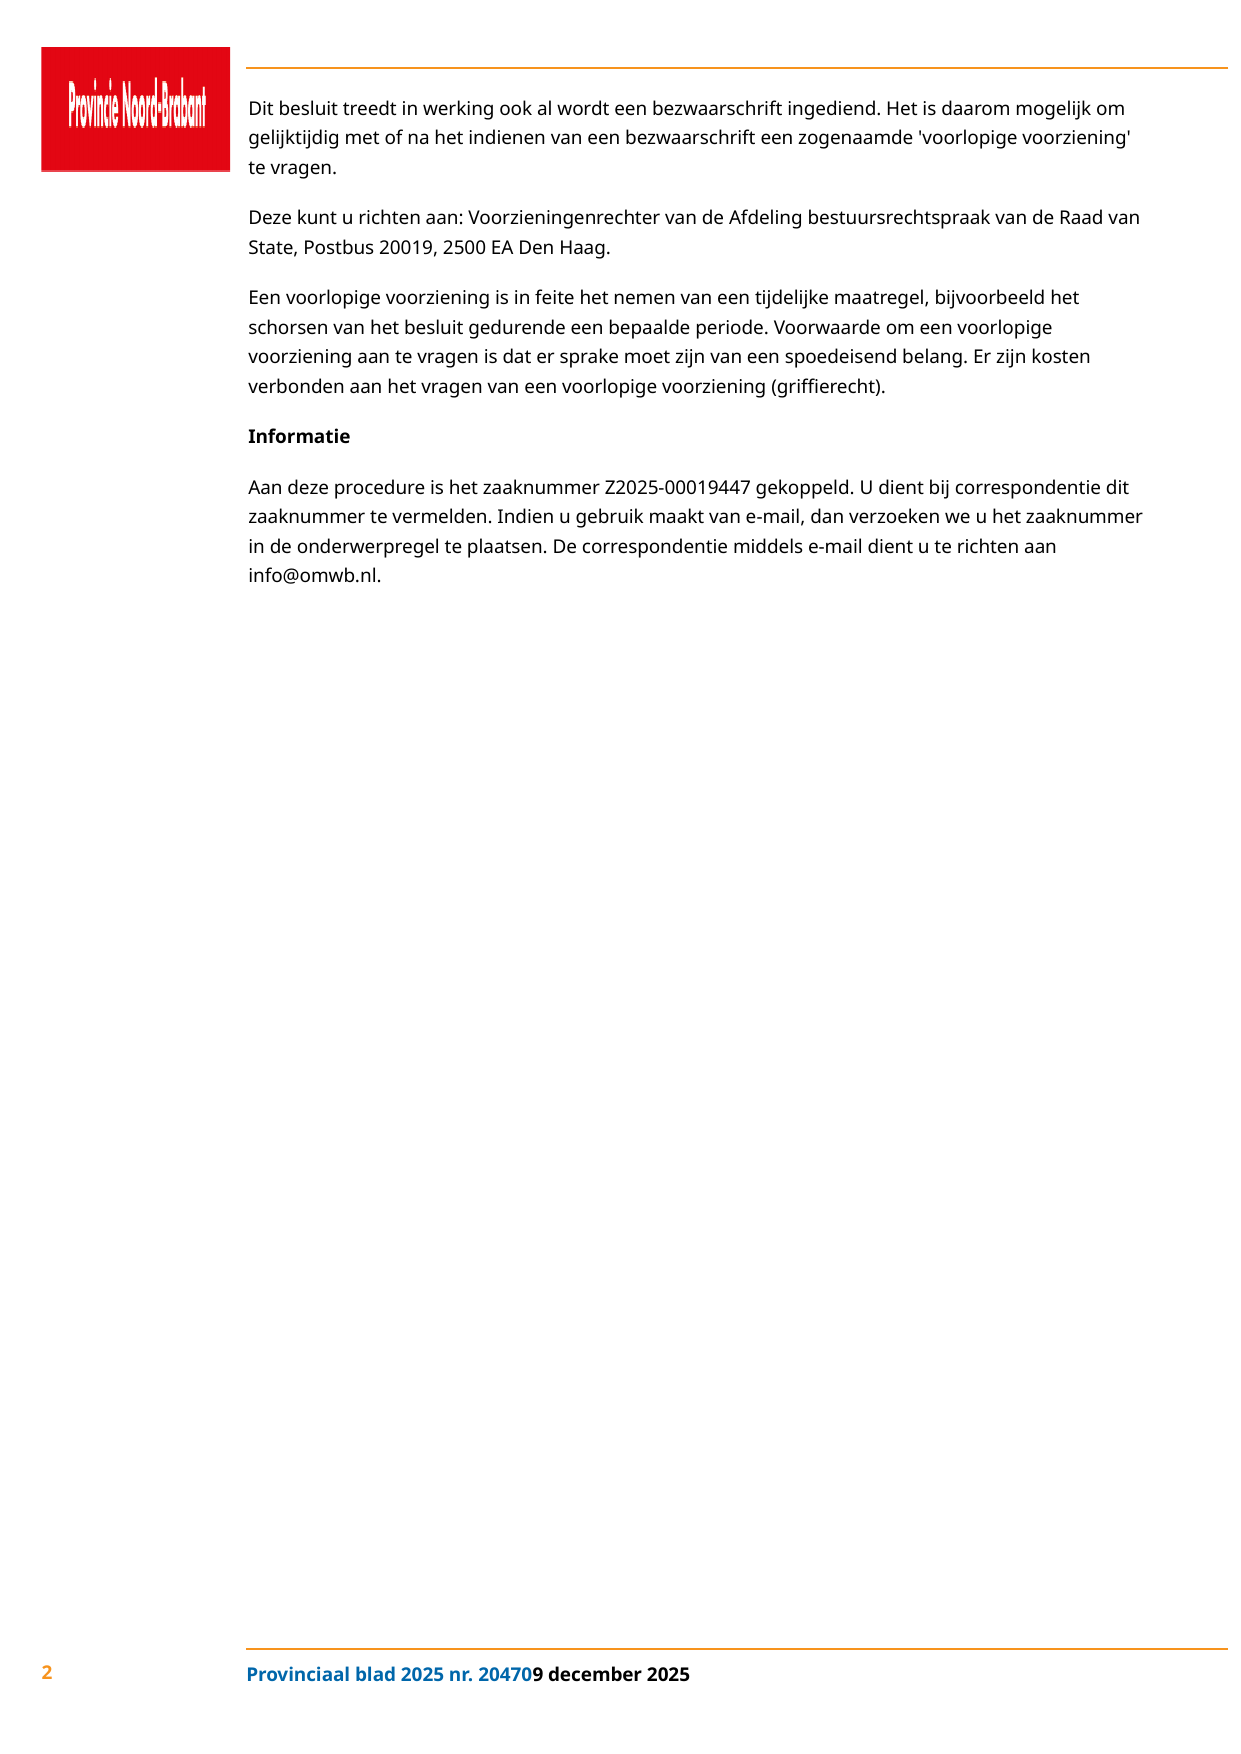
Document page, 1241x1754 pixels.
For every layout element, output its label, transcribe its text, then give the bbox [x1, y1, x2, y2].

text Deze kunt u richten aan: Voorzieningenrechter van de Afdeling bestuursrechtspraak van de Raad van State, Postbus 20019, 2500 EA Den Haag. [248, 204, 1152, 260]
picture [41, 47, 231, 172]
text Informatie [248, 423, 1152, 449]
text Aan deze procedure is het zaaknummer Z2025-00019447 gekoppeld. U dient bij correspondentie dit zaaknummer te vermelden. Indien u gebruik maakt van e-mail, dan verzoeken we u het zaaknummer in de onderwerpregel te plaatsen. De correspondentie middels e-mail dient u te richten aan info@omwb.nl. [248, 474, 1152, 588]
text Dit besluit treedt in werking ook al wordt een bezwaarschrift ingediend. Het is daarom mogelijk om gelijktijdig met of na het indienen van een bezwaarschrift een zogenaamde 'voorlopige voorziening' te vragen. [248, 95, 1152, 180]
text Een voorlopige voorziening is in feite het nemen van een tijdelijke maatregel, bijvoorbeeld het schorsen van het besluit gedurende een bepaalde periode. Voorwaarde om een voorlopige voorziening aan te vragen is dat er sprake moet zijn van een spoedeisend belang. Er zijn kosten verbonden aan het vragen van een voorlopige voorziening (griffierecht). [248, 284, 1152, 399]
